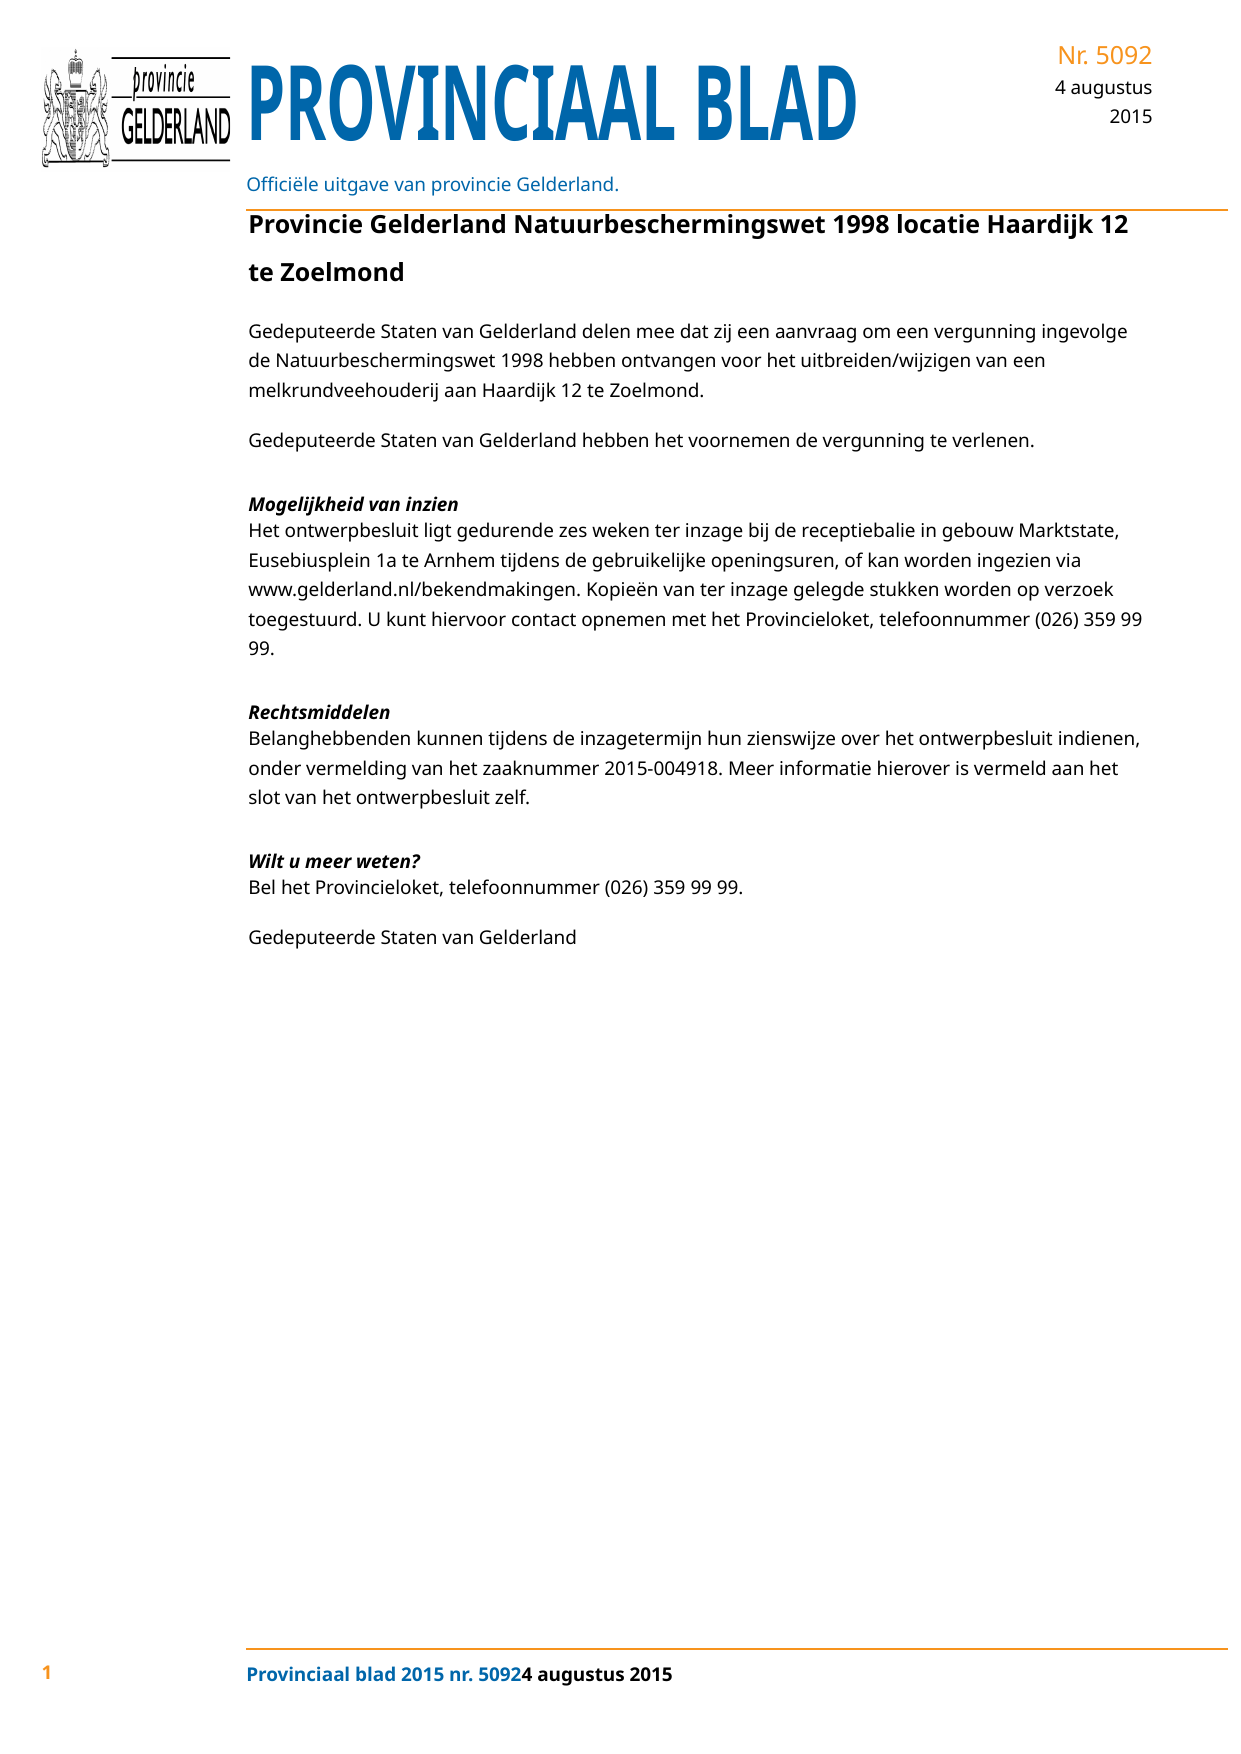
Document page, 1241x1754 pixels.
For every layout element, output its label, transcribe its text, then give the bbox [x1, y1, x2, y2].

picture [41, 47, 231, 172]
text Gedeputeerde Staten van Gelderland delen mee dat zij een aanvraag om een vergunning ingevolge de Natuurbeschermingswet 1998 hebben ontvangen voor het uitbreiden/wijzigen van een melkrundveehouderij aan Haardijk 12 te Zoelmond. [248, 318, 1152, 403]
text Belanghebbenden kunnen tijdens de inzagetermijn hun zienswijze over het ontwerpbesluit indienen, onder vermelding van het zaaknummer 2015-004918. Meer informatie hierover is vermeld aan het slot van het ontwerpbesluit zelf. [248, 725, 1152, 810]
text Gedeputeerde Staten van Gelderland [248, 924, 1152, 950]
text Het ontwerpbesluit ligt gedurende zes weken ter inzage bij de receptiebalie in gebouw Marktstate, Eusebiusplein 1a te Arnhem tijdens de gebruikelijke openingsuren, of kan worden ingezien via www.gelderland.nl/bekendmakingen. Kopieën van ter inzage gelegde stukken worden op verzoek toegestuurd. U kunt hiervoor contact opnemen met het Provincieloket, telefoonnummer (026) 359 99 99. [248, 517, 1152, 661]
text Mogelijkheid van inzien [248, 491, 1152, 517]
text Provincie Gelderland Natuurbeschermingswet 1998 locatie Haardijk 12 te Zoelmond [248, 211, 1152, 288]
text Gedeputeerde Staten van Gelderland hebben het voornemen de vergunning te verlenen. [248, 427, 1152, 453]
text Rechtsmiddelen [248, 699, 1152, 725]
text Wilt u meer weten? [248, 848, 1152, 874]
text Bel het Provincieloket, telefoonnummer (026) 359 99 99. [248, 874, 1152, 900]
